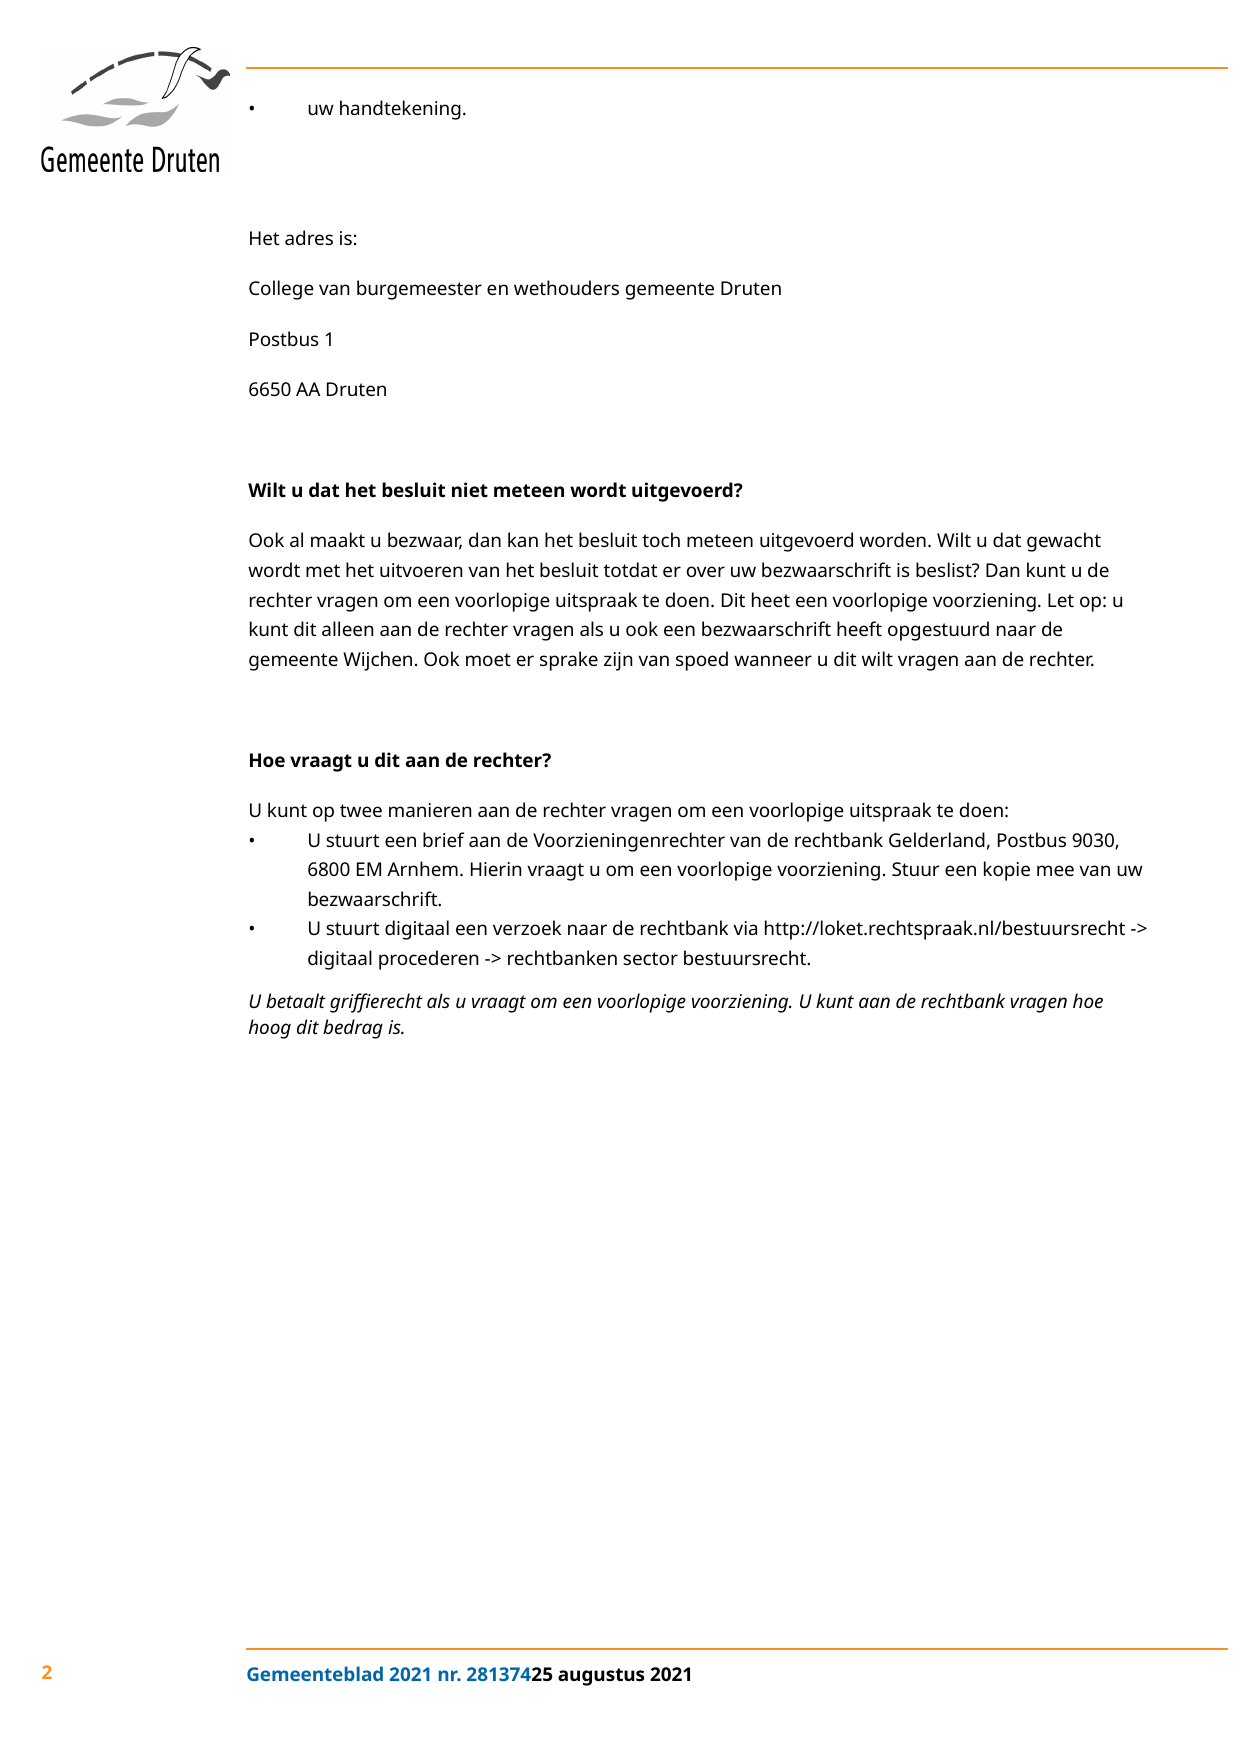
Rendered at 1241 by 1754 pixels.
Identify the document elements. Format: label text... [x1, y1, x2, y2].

list U stuurt een brief aan de Voorzieningenrechter van de rechtbank Gelderland, Postbus 9030, 6800 EM Arnhem. Hierin vraagt u om een voorlopige voorziening. Stuur een kopie mee van uw bezwaarschrift. [248, 827, 1152, 912]
list uw handtekening. [248, 95, 1152, 121]
text U kunt op twee manieren aan de rechter vragen om een voorlopige uitspraak te doen: [248, 797, 1152, 823]
text Het adres is: [248, 225, 1152, 251]
picture [41, 47, 231, 172]
text Wilt u dat het besluit niet meteen wordt uitgevoerd? [248, 477, 1152, 503]
text U betaalt griffierecht als u vraagt om een voorlopige voorziening. U kunt aan de rechtbank vragen hoe hoog dit bedrag is. [248, 988, 1152, 1040]
text Postbus 1 [248, 326, 1152, 352]
text Hoe vraagt u dit aan de rechter? [248, 747, 1152, 773]
list U stuurt digitaal een verzoek naar de rechtbank via http://loket.rechtspraak.nl/bestuursrecht -> digitaal procederen -> rechtbanken sector bestuursrecht. [248, 916, 1152, 971]
text 6650 AA Druten [248, 376, 1152, 402]
text Ook al maakt u bezwaar, dan kan het besluit toch meteen uitgevoerd worden. Wilt u dat gewacht wordt met het uitvoeren van het besluit totdat er over uw bezwaarschrift is beslist? Dan kunt u de rechter vragen om een voorlopige uitspraak te doen. Dit heet een voorlopige voorziening. Let op: u kunt dit alleen aan de rechter vragen als u ook een bezwaarschrift heeft opgestuurd naar de gemeente Wijchen. Ook moet er sprake zijn van spoed wanneer u dit wilt vragen aan de rechter. [248, 528, 1152, 672]
text College van burgemeester en wethouders gemeente Druten [248, 276, 1152, 301]
